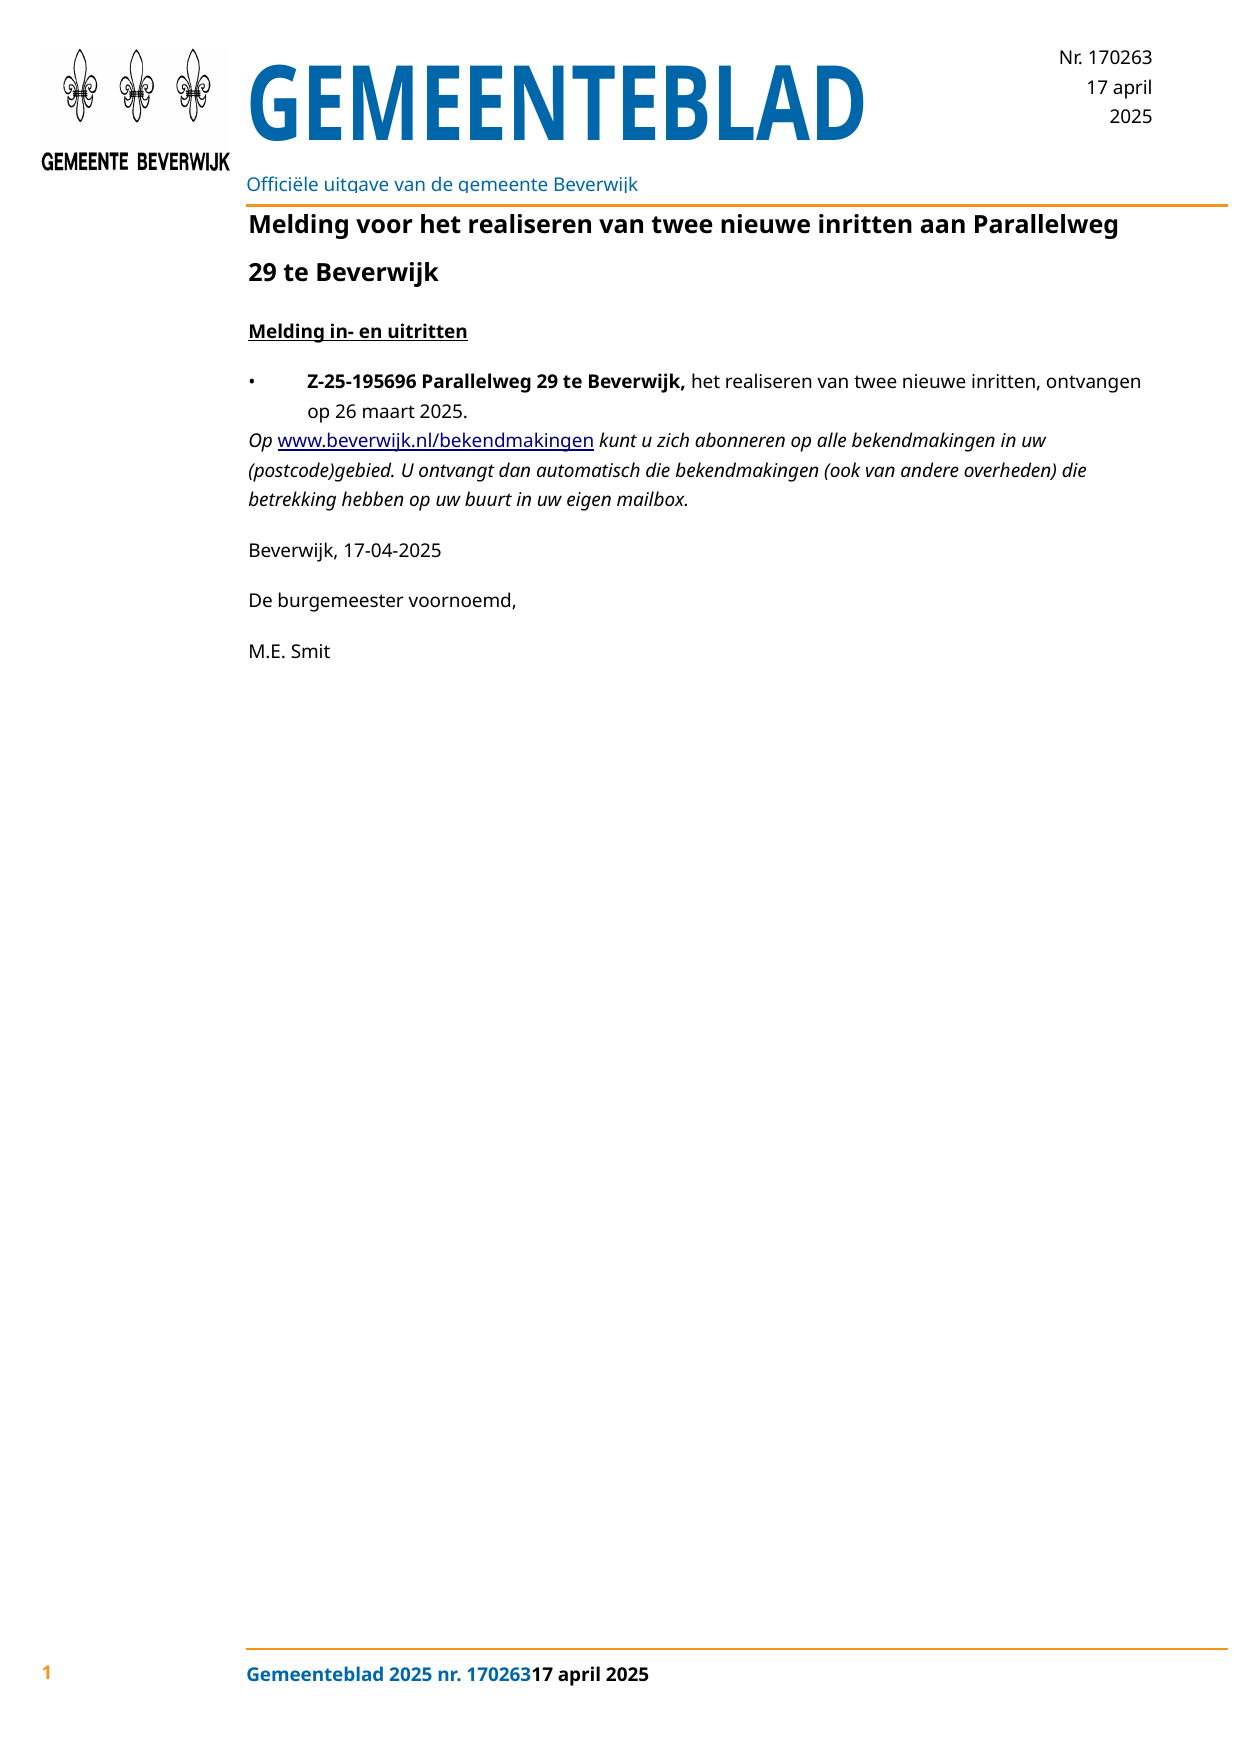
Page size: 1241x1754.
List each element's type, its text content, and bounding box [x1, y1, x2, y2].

text Melding voor het realiseren van twee nieuwe inritten aan Parallelweg 29 te Beverwijk [248, 207, 1152, 288]
list Z-25-195696 Parallelweg 29 te Beverwijk, het realiseren van twee nieuwe inritten, ontvangen op 26 maart 2025. [248, 368, 1152, 424]
picture [41, 47, 231, 172]
text M.E. Smit [248, 638, 1152, 664]
text Beverwijk, 17-04-2025 [248, 537, 1152, 563]
text Melding in- en uitritten [248, 318, 1152, 344]
text Op www.beverwijk.nl/bekendmakingen kunt u zich abonneren op alle bekendmakingen in uw (postcode)gebied. U ontvangt dan automatisch die bekendmakingen (ook van andere overheden) die betrekking hebben op uw buurt in uw eigen mailbox. [248, 427, 1152, 512]
text De burgemeester voornoemd, [248, 587, 1152, 613]
